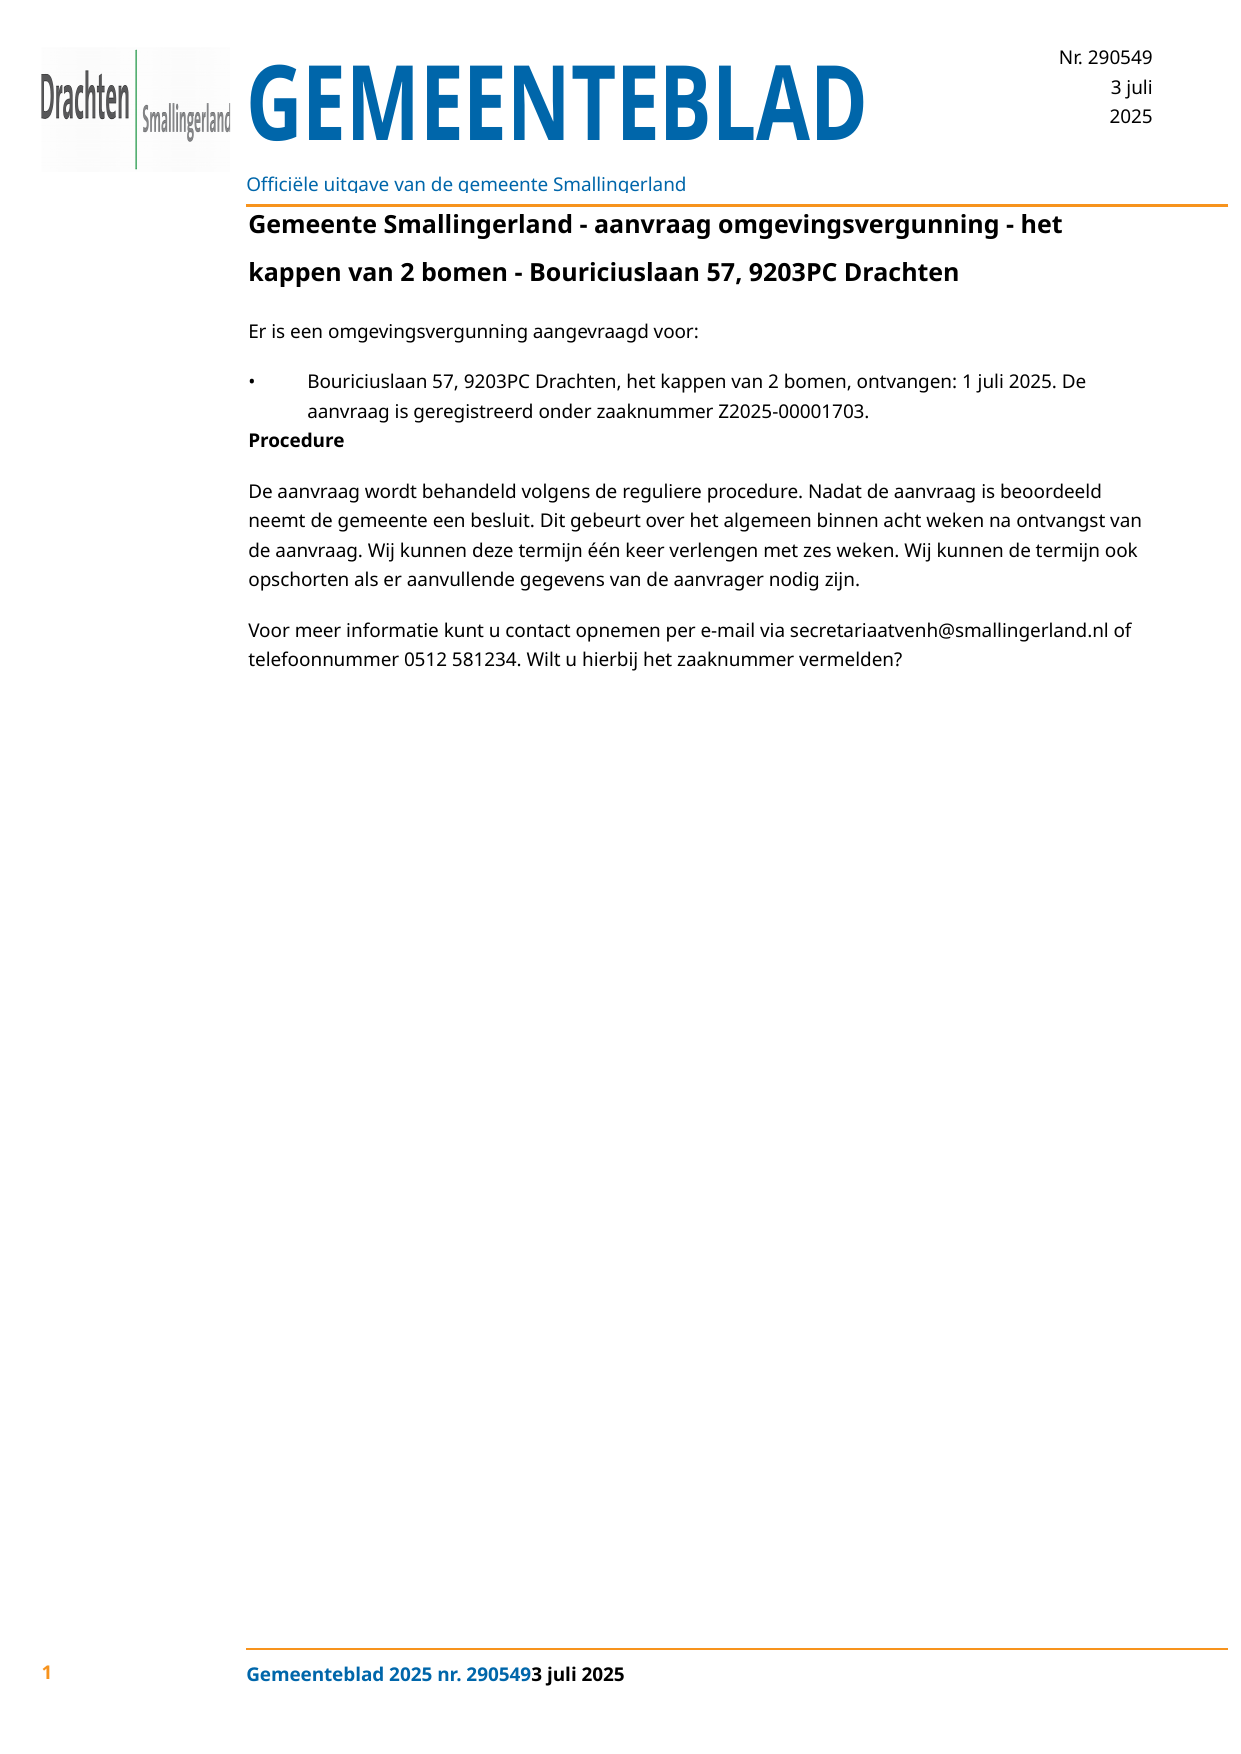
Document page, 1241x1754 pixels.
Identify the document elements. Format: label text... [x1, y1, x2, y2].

text Gemeente Smallingerland - aanvraag omgevingsvergunning - het kappen van 2 bomen - Bouriciuslaan 57, 9203PC Drachten [248, 207, 1152, 288]
picture [41, 47, 231, 172]
text Procedure [248, 427, 1152, 453]
text Voor meer informatie kunt u contact opnemen per e-mail via secretariaatvenh@smallingerland.nl of telefoonnummer 0512 581234. Wilt u hierbij het zaaknummer vermelden? [248, 617, 1152, 672]
list Bouriciuslaan 57, 9203PC Drachten, het kappen van 2 bomen, ontvangen: 1 juli 2025. De aanvraag is geregistreerd onder zaaknummer Z2025-00001703. [248, 368, 1152, 424]
text Er is een omgevingsvergunning aangevraagd voor: [248, 318, 1152, 344]
text De aanvraag wordt behandeld volgens de reguliere procedure. Nadat de aanvraag is beoordeeld neemt de gemeente een besluit. Dit gebeurt over het algemeen binnen acht weken na ontvangst van de aanvraag. Wij kunnen deze termijn één keer verlengen met zes weken. Wij kunnen de termijn ook opschorten als er aanvullende gegevens van de aanvrager nodig zijn. [248, 478, 1152, 592]
